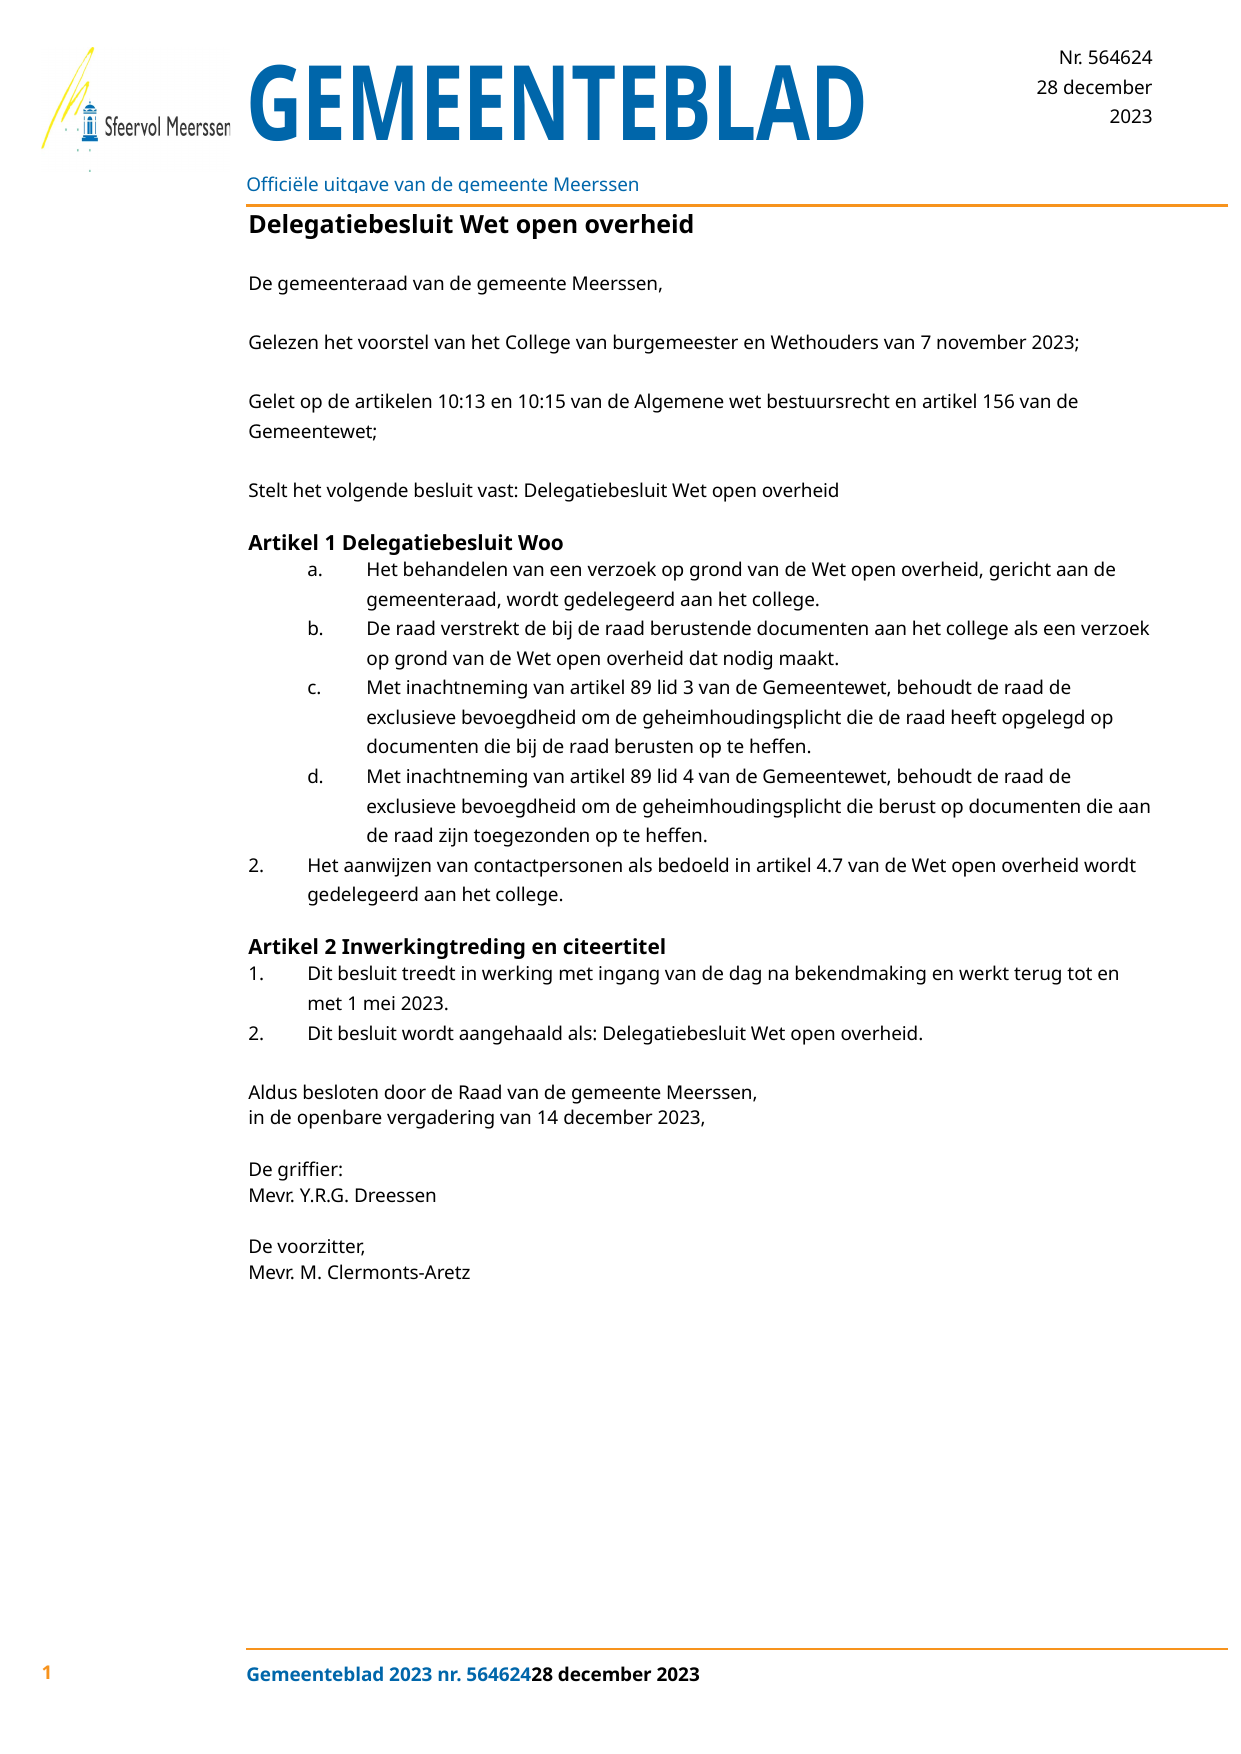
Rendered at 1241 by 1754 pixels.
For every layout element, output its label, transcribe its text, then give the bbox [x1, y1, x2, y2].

text Gelet op de artikelen 10:13 en 10:15 van de Algemene wet bestuursrecht en artikel 156 van de Gemeentewet; [248, 389, 1152, 444]
text Aldus besloten door de Raad van de gemeente Meerssen, [248, 1079, 1152, 1104]
text Delegatiebesluit Wet open overheid [248, 207, 1152, 241]
text Mevr. Y.R.G. Dreessen [248, 1182, 1152, 1207]
text Gelezen het voorstel van het College van burgemeester en Wethouders van 7 november 2023; [248, 329, 1152, 355]
text Stelt het volgende besluit vast: Delegatiebesluit Wet open overheid [248, 477, 1152, 503]
list Het aanwijzen van contactpersonen als bedoeld in artikel 4.7 van de Wet open overheid wordt gedelegeerd aan het college. [248, 852, 1152, 907]
text Artikel 2 Inwerkingtreding en citeertitel [248, 932, 1152, 961]
text De voorzitter, [248, 1233, 1152, 1259]
picture [41, 47, 231, 172]
list De raad verstrekt de bij de raad berustende documenten aan het college als een verzoek op grond van de Wet open overheid dat nodig maakt. [307, 615, 1152, 671]
text Artikel 1 Delegatiebesluit Woo [248, 528, 1152, 556]
list Het behandelen van een verzoek op grond van de Wet open overheid, gericht aan de gemeenteraad, wordt gedelegeerd aan het college. [307, 556, 1152, 612]
text De griffier: [248, 1156, 1152, 1182]
list Met inachtneming van artikel 89 lid 4 van de Gemeentewet, behoudt de raad de exclusieve bevoegdheid om de geheimhoudingsplicht die berust op documenten die aan de raad zijn toegezonden op te heffen. [307, 763, 1152, 848]
text Mevr. M. Clermonts-Aretz [248, 1259, 1152, 1285]
text in de openbare vergadering van 14 december 2023, [248, 1104, 1152, 1130]
list Dit besluit wordt aangehaald als: Delegatiebesluit Wet open overheid. [248, 1020, 1152, 1045]
text De gemeenteraad van de gemeente Meerssen, [248, 270, 1152, 296]
list Dit besluit treedt in werking met ingang van de dag na bekendmaking en werkt terug tot en met 1 mei 2023. [248, 961, 1152, 1016]
list Met inachtneming van artikel 89 lid 3 van de Gemeentewet, behoudt de raad de exclusieve bevoegdheid om de geheimhoudingsplicht die de raad heeft opgelegd op documenten die bij de raad berusten op te heffen. [307, 674, 1152, 759]
